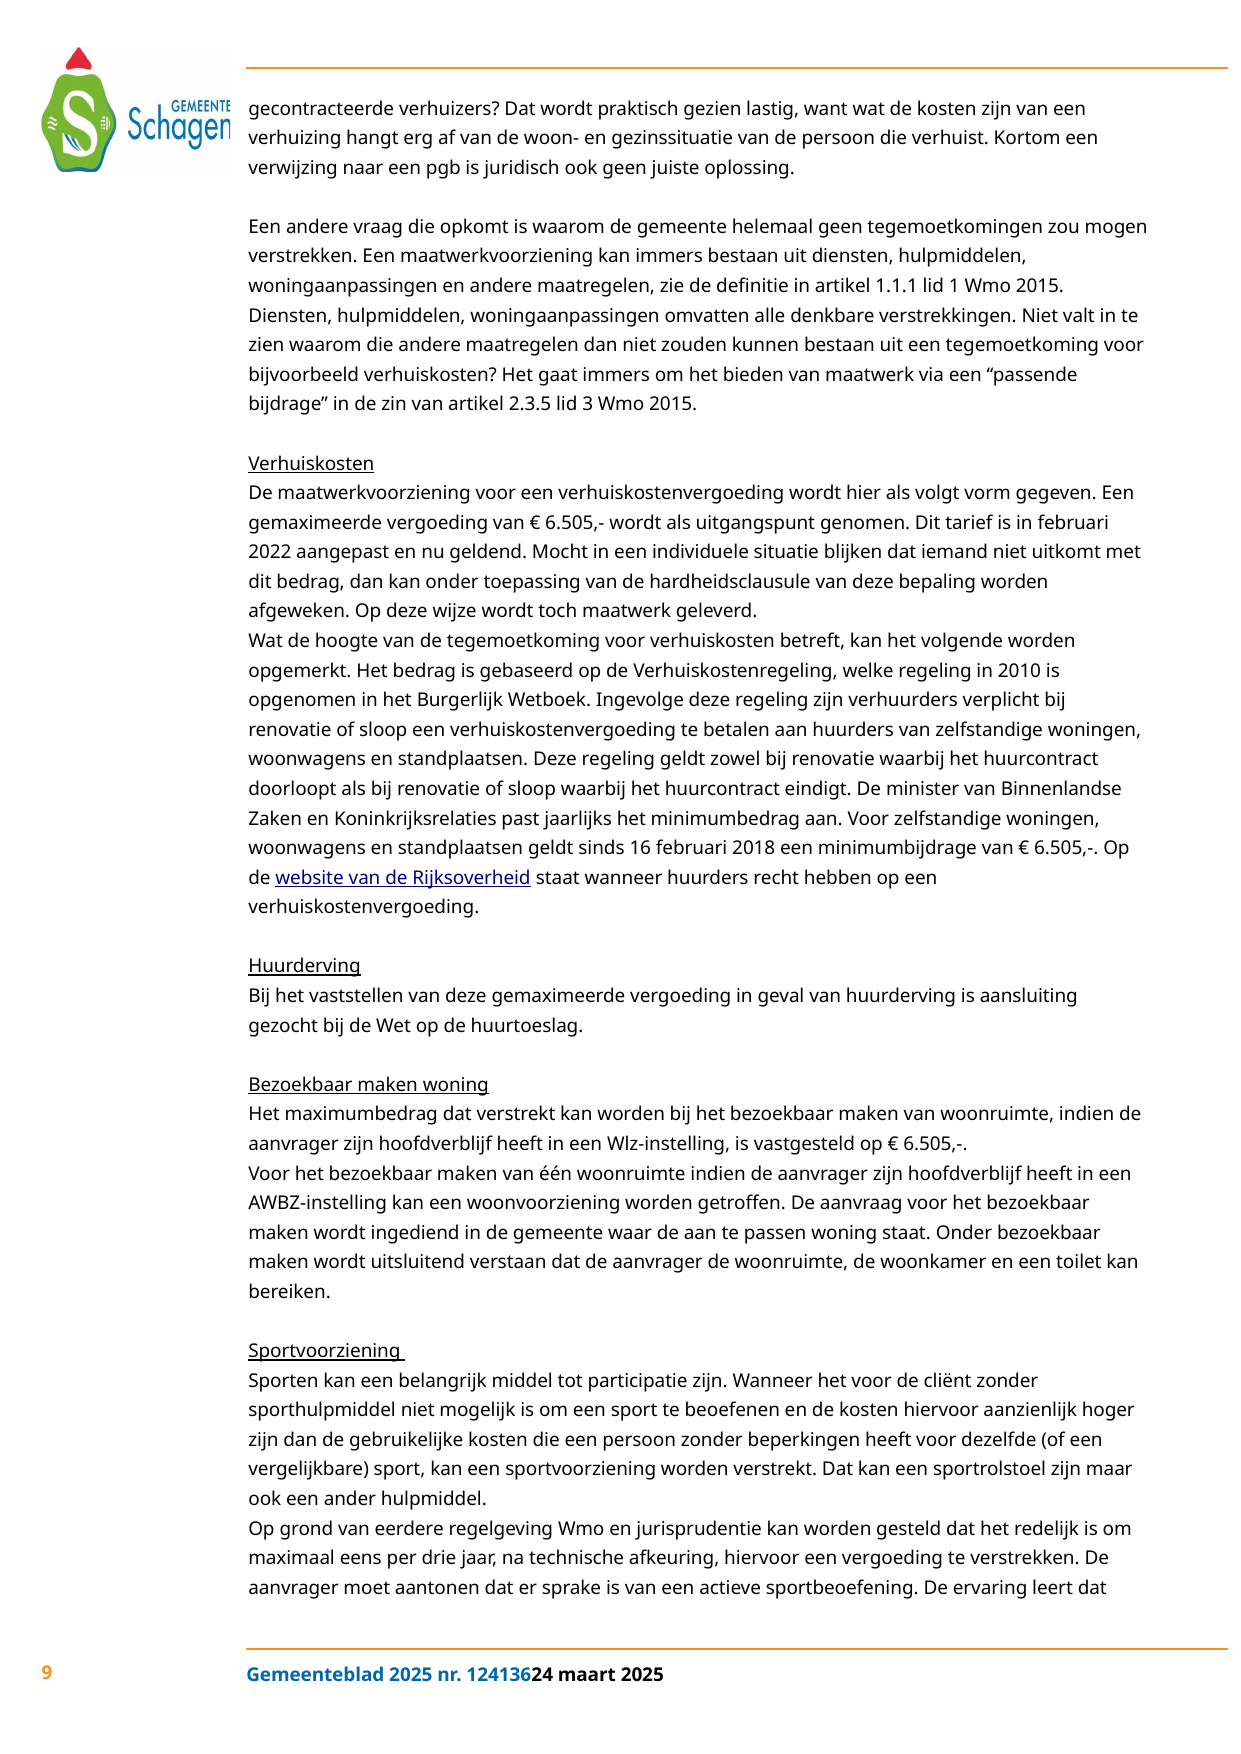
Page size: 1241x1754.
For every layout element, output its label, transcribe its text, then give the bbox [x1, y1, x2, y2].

text Verhuiskosten [248, 450, 1152, 476]
text Voor het bezoekbaar maken van één woonruimte indien de aanvrager zijn hoofdverblijf heeft in een AWBZ-instelling kan een woonvoorziening worden getroffen. De aanvraag voor het bezoekbaar maken wordt ingediend in de gemeente waar de aan te passen woning staat. Onder bezoekbaar maken wordt uitsluitend verstaan dat de aanvrager de woonruimte, de woonkamer en een toilet kan bereiken. [248, 1160, 1152, 1304]
text Op grond van eerdere regelgeving Wmo en jurisprudentie kan worden gesteld dat het redelijk is om maximaal eens per drie jaar, na technische afkeuring, hiervoor een vergoeding te verstrekken. De aanvrager moet aantonen dat er sprake is van een actieve sportbeoefening. De ervaring leert dat [248, 1515, 1152, 1600]
text Bezoekbaar maken woning [248, 1071, 1152, 1097]
text Sportvoorziening [248, 1337, 1152, 1363]
text Een andere vraag die opkomt is waarom de gemeente helemaal geen tegemoetkomingen zou mogen verstrekken. Een maatwerkvoorziening kan immers bestaan uit diensten, hulpmiddelen, woningaanpassingen en andere maatregelen, zie de definitie in artikel 1.1.1 lid 1 Wmo 2015. Diensten, hulpmiddelen, woningaanpassingen omvatten alle denkbare verstrekkingen. Niet valt in te zien waarom die andere maatregelen dan niet zouden kunnen bestaan uit een tegemoetkoming voor bijvoorbeeld verhuiskosten? Het gaat immers om het bieden van maatwerk via een “passende bijdrage” in de zin van artikel 2.3.5 lid 3 Wmo 2015. [248, 213, 1152, 416]
picture [41, 47, 231, 172]
text De maatwerkvoorziening voor een verhuiskostenvergoeding wordt hier als volgt vorm gegeven. Een gemaximeerde vergoeding van € 6.505,- wordt als uitgangspunt genomen. Dit tarief is in februari 2022 aangepast en nu geldend. Mocht in een individuele situatie blijken dat iemand niet uitkomt met dit bedrag, dan kan onder toepassing van de hardheidsclausule van deze bepaling worden afgeweken. Op deze wijze wordt toch maatwerk geleverd. [248, 479, 1152, 623]
text Sporten kan een belangrijk middel tot participatie zijn. Wanneer het voor de cliënt zonder sporthulpmiddel niet mogelijk is om een sport te beoefenen en de kosten hiervoor aanzienlijk hoger zijn dan de gebruikelijke kosten die een persoon zonder beperkingen heeft voor dezelfde (of een vergelijkbare) sport, kan een sportvoorziening worden verstrekt. Dat kan een sportrolstoel zijn maar ook een ander hulpmiddel. [248, 1367, 1152, 1511]
text Het maximumbedrag dat verstrekt kan worden bij het bezoekbaar maken van woonruimte, indien de aanvrager zijn hoofdverblijf heeft in een Wlz-instelling, is vastgesteld op € 6.505,-. [248, 1101, 1152, 1156]
text Huurderving [248, 953, 1152, 978]
text Wat de hoogte van de tegemoetkoming voor verhuiskosten betreft, kan het volgende worden opgemerkt. Het bedrag is gebaseerd op de Verhuiskostenregeling, welke regeling in 2010 is opgenomen in het Burgerlijk Wetboek. Ingevolge deze regeling zijn verhuurders verplicht bij renovatie of sloop een verhuiskostenvergoeding te betalen aan huurders van zelfstandige woningen, woonwagens en standplaatsen. Deze regeling geldt zowel bij renovatie waarbij het huurcontract doorloopt als bij renovatie of sloop waarbij het huurcontract eindigt. De minister van Binnenlandse Zaken en Koninkrijksrelaties past jaarlijks het minimumbedrag aan. Voor zelfstandige woningen, woonwagens en standplaatsen geldt sinds 16 februari 2018 een minimumbijdrage van € 6.505,-. Op de website van de Rijksoverheid staat wanneer huurders recht hebben op een verhuiskostenvergoeding. [248, 627, 1152, 919]
text gecontracteerde verhuizers? Dat wordt praktisch gezien lastig, want wat de kosten zijn van een verhuizing hangt erg af van de woon- en gezinssituatie van de persoon die verhuist. Kortom een verwijzing naar een pgb is juridisch ook geen juiste oplossing. [248, 95, 1152, 180]
text Bij het vaststellen van deze gemaximeerde vergoeding in geval van huurderving is aansluiting gezocht bij de Wet op de huurtoeslag. [248, 982, 1152, 1038]
